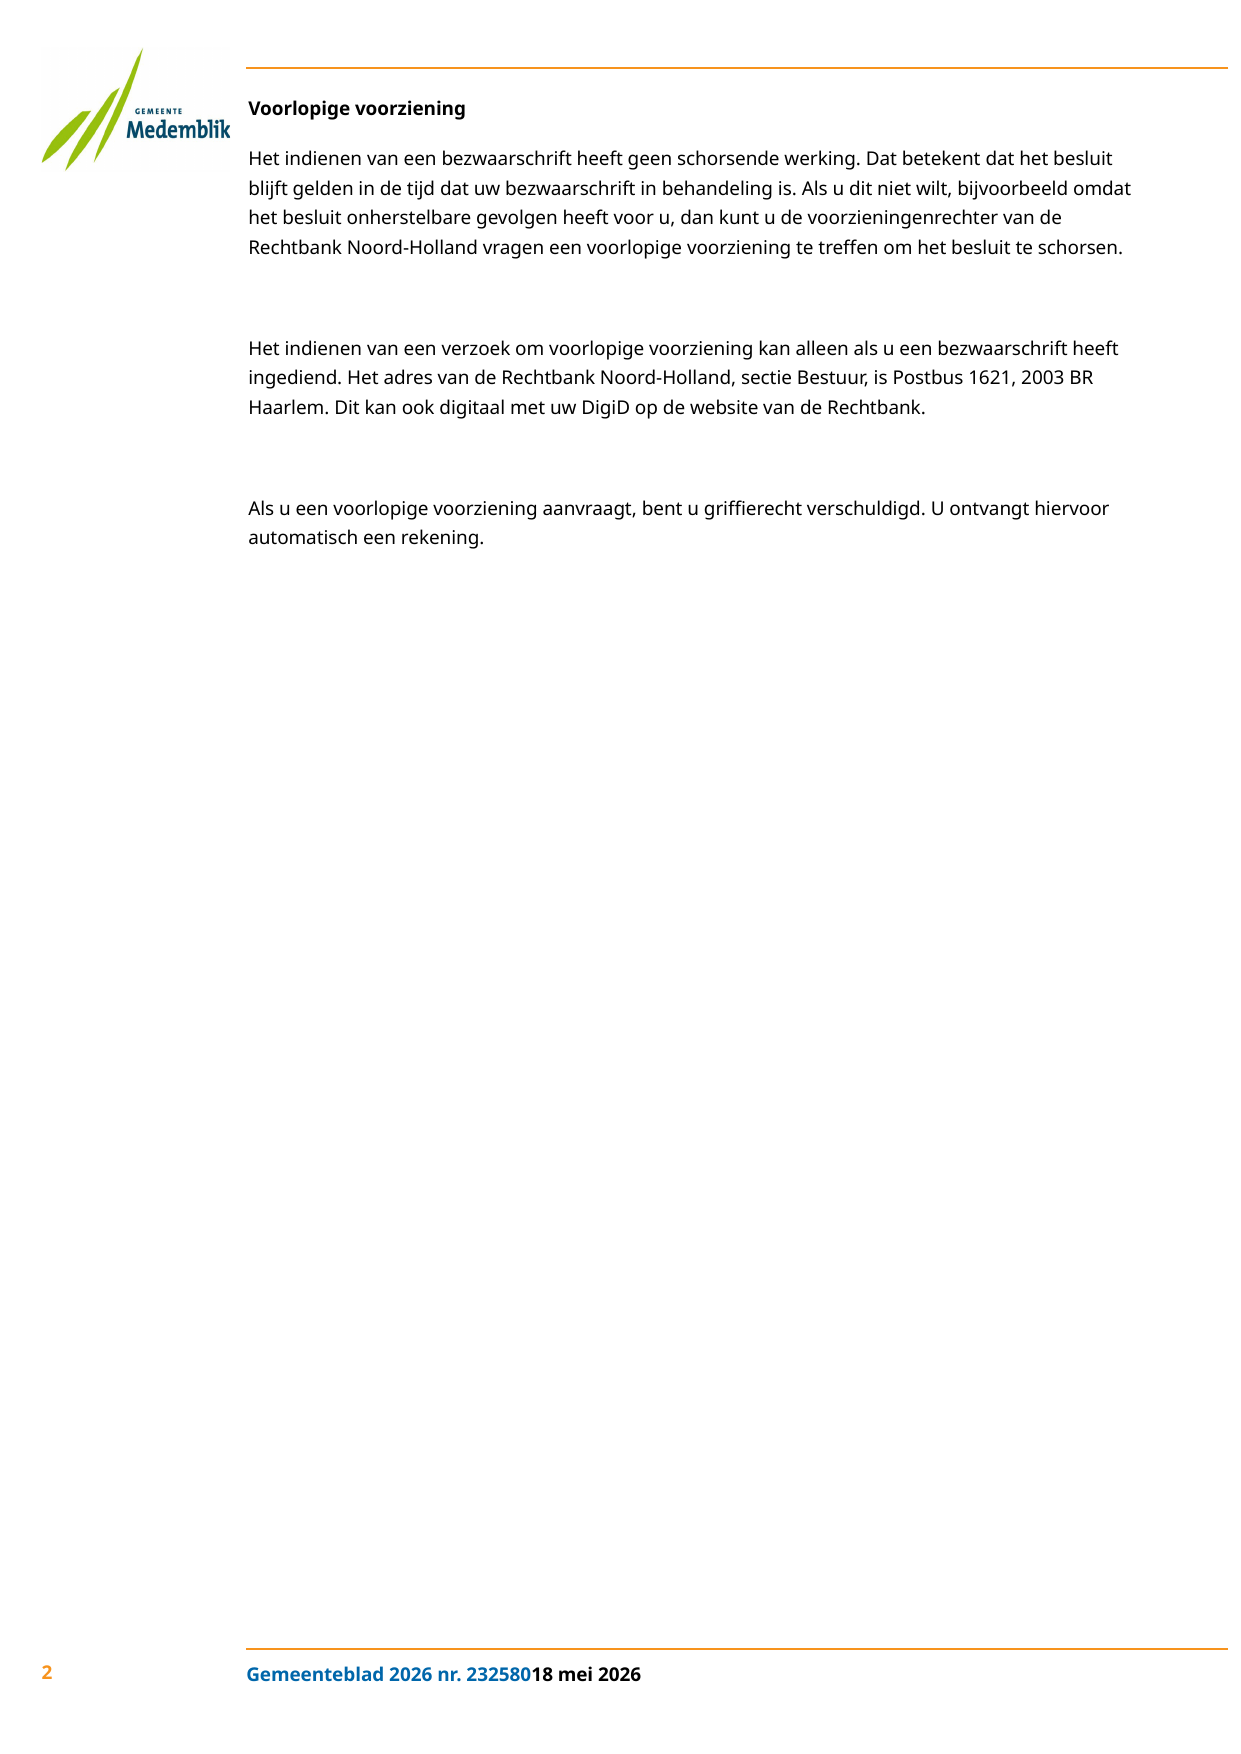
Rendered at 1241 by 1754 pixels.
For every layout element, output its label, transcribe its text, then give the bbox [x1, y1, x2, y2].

text Als u een voorlopige voorziening aanvraagt, bent u griffierecht verschuldigd. U ontvangt hiervoor automatisch een rekening. [248, 495, 1152, 550]
text Voorlopige voorziening [248, 95, 1152, 121]
picture [41, 47, 231, 172]
text Het indienen van een verzoek om voorlopige voorziening kan alleen als u een bezwaarschrift heeft ingediend. Het adres van de Rechtbank Noord-Holland, sectie Bestuur, is Postbus 1621, 2003 BR Haarlem. Dit kan ook digitaal met uw DigiD op de website van de Rechtbank. [248, 335, 1152, 420]
text Het indienen van een bezwaarschrift heeft geen schorsende werking. Dat betekent dat het besluit blijft gelden in de tijd dat uw bezwaarschrift in behandeling is. Als u dit niet wilt, bijvoorbeeld omdat het besluit onherstelbare gevolgen heeft voor u, dan kunt u de voorzieningenrechter van de Rechtbank Noord-Holland vragen een voorlopige voorziening te treffen om het besluit te schorsen. [248, 145, 1152, 260]
